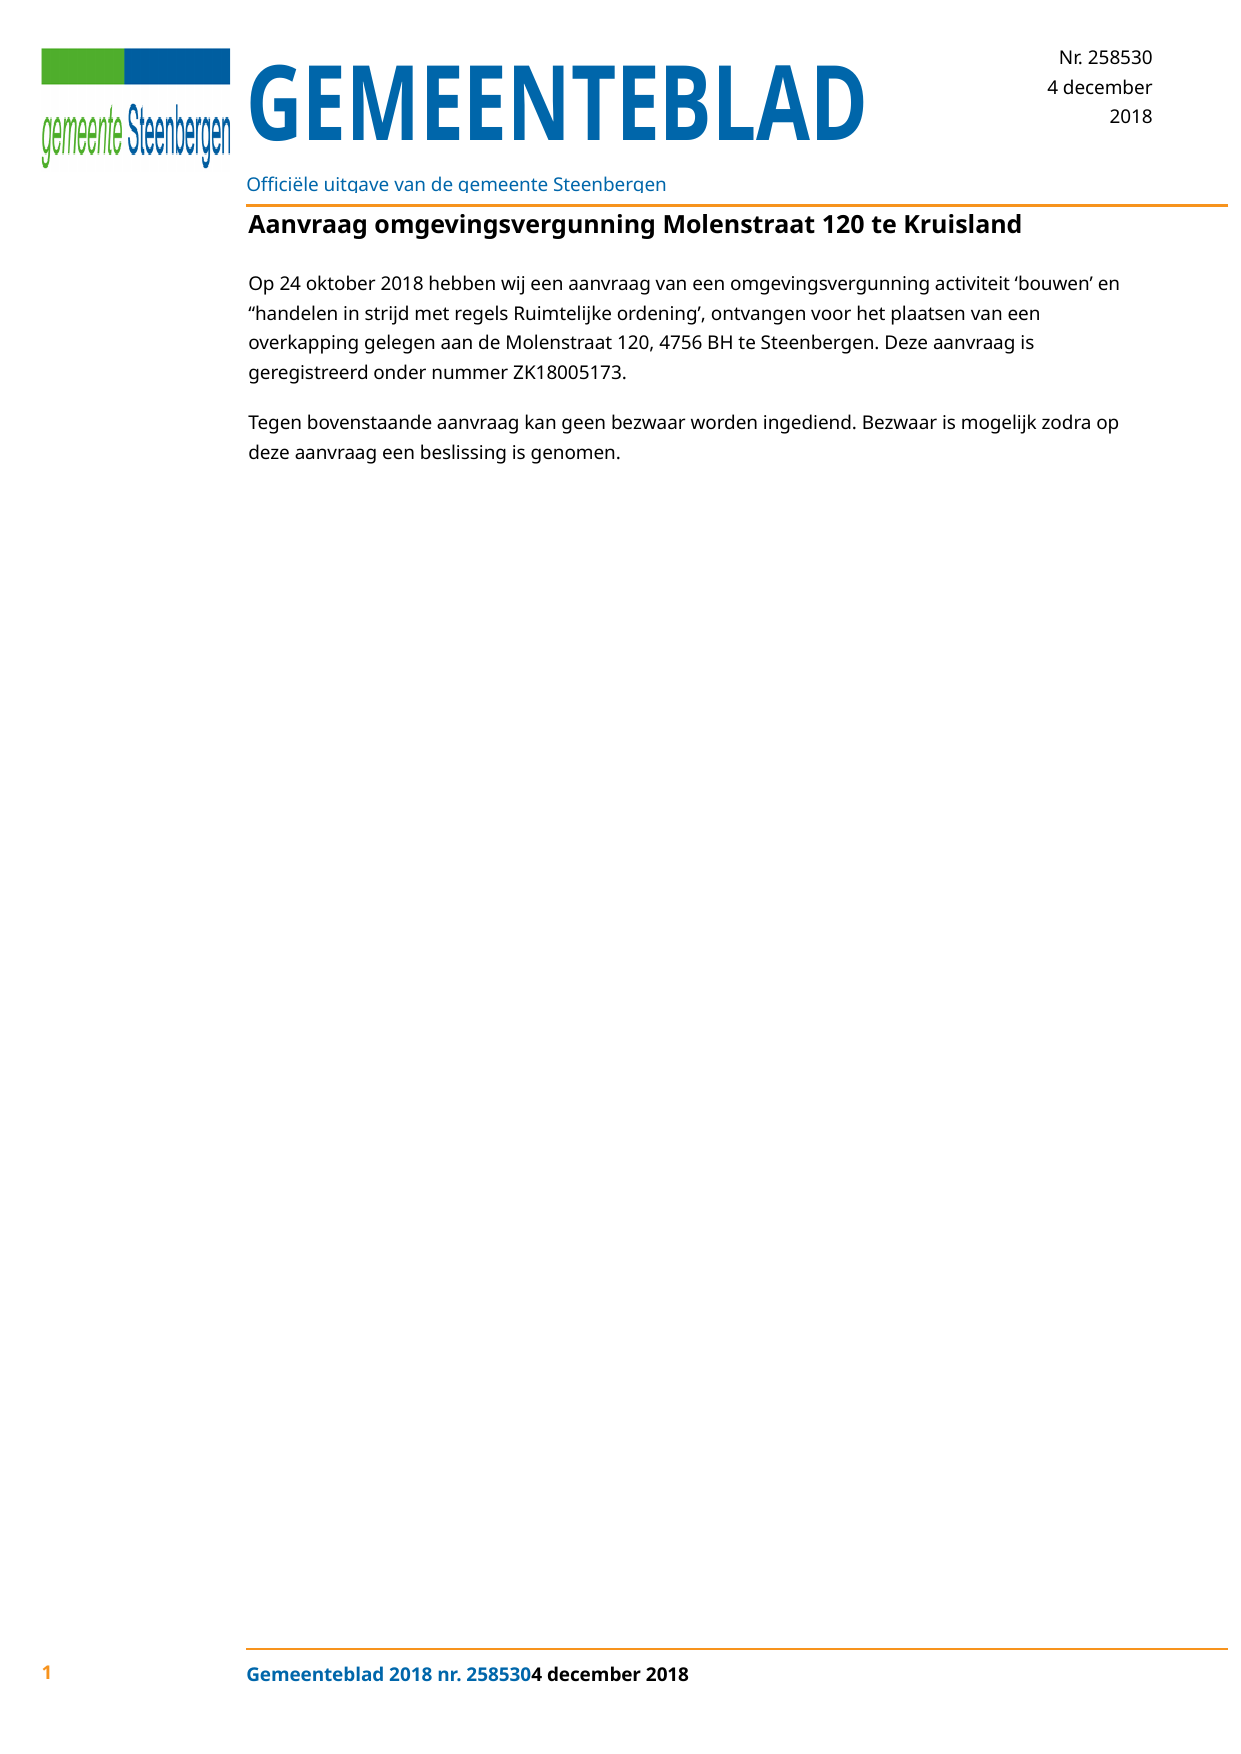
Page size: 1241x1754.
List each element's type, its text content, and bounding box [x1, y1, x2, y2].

text Tegen bovenstaande aanvraag kan geen bezwaar worden ingediend. Bezwaar is mogelijk zodra op deze aanvraag een beslissing is genomen. [248, 409, 1152, 465]
text Aanvraag omgevingsvergunning Molenstraat 120 te Kruisland [248, 207, 1152, 241]
picture [41, 47, 231, 172]
text Op 24 oktober 2018 hebben wij een aanvraag van een omgevingsvergunning activiteit ‘bouwen’ en “handelen in strijd met regels Ruimtelijke ordening’, ontvangen voor het plaatsen van een overkapping gelegen aan de Molenstraat 120, 4756 BH te Steenbergen. Deze aanvraag is geregistreerd onder nummer ZK18005173. [248, 270, 1152, 385]
